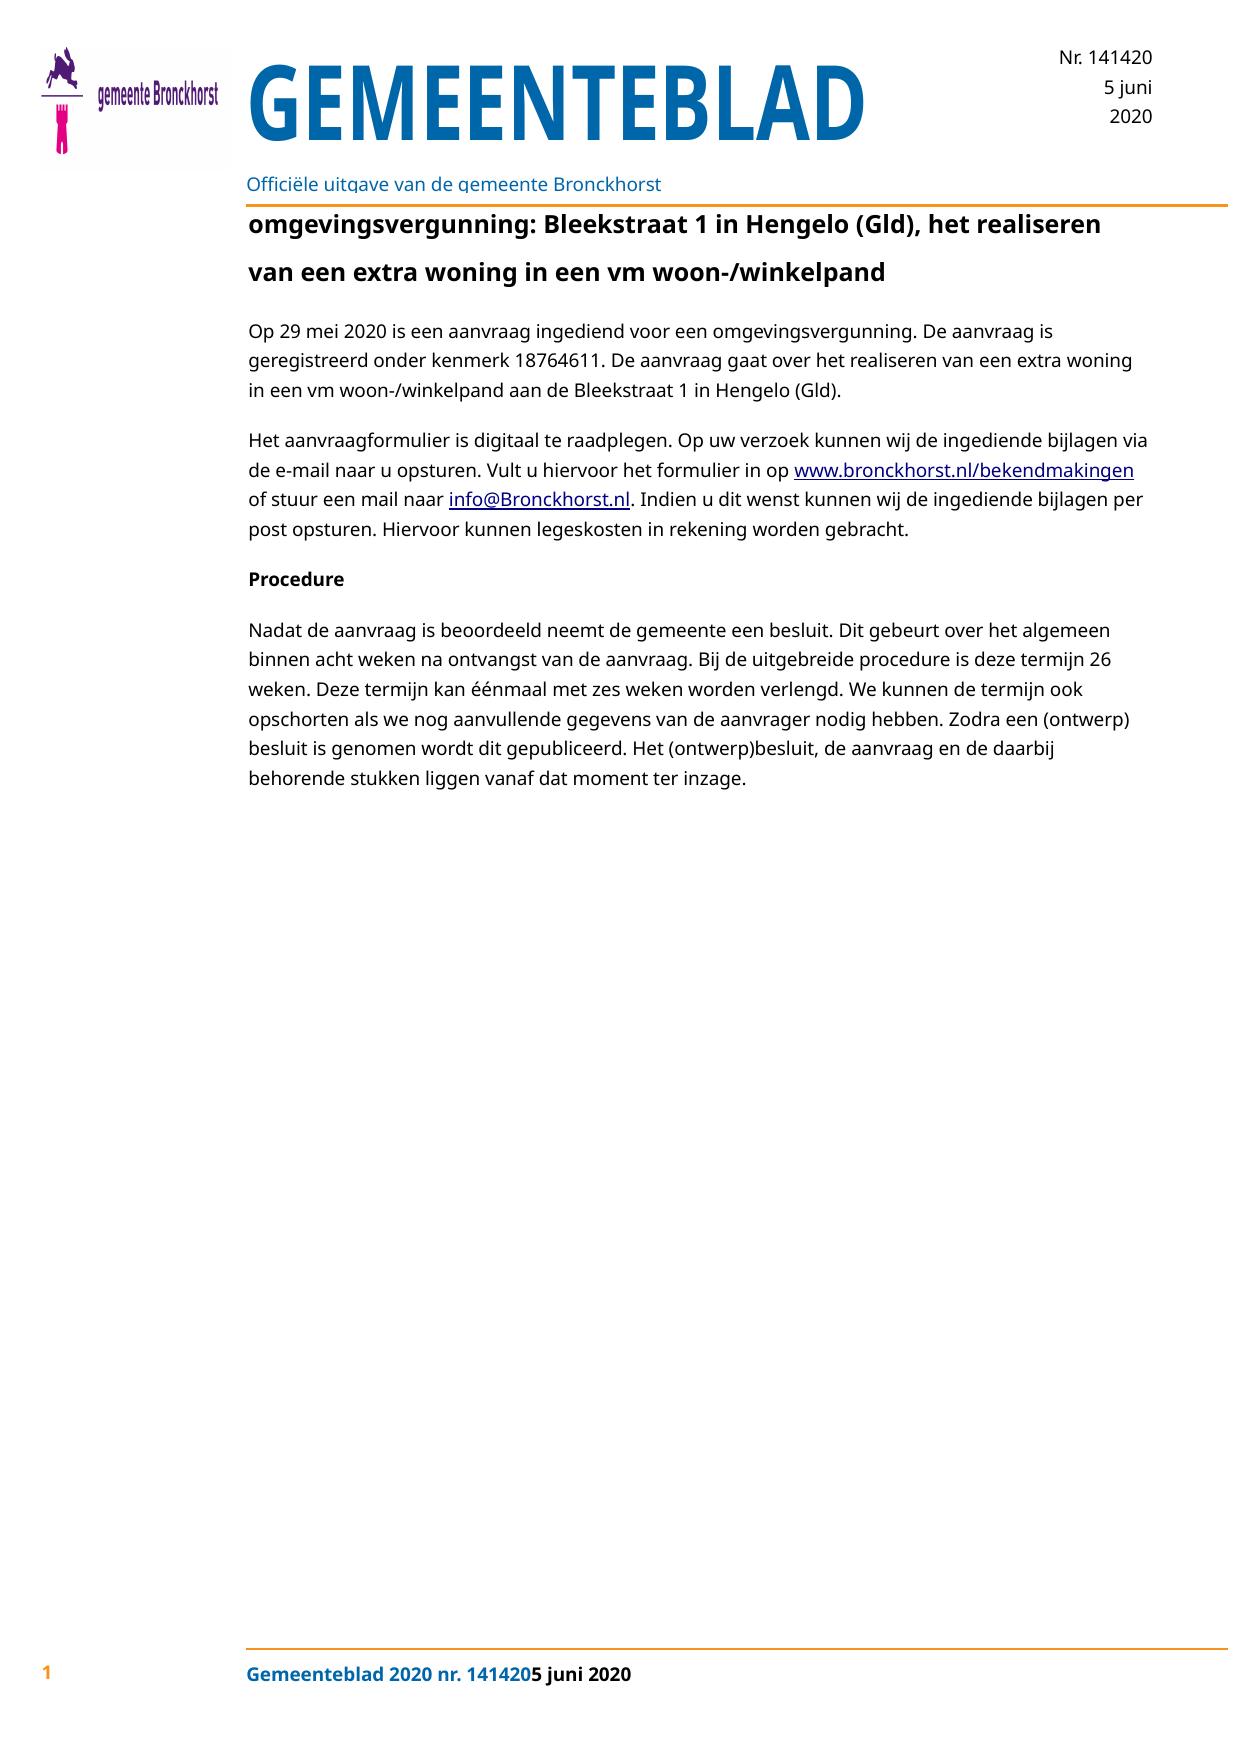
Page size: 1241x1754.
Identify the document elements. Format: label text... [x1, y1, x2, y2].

text Nadat de aanvraag is beoordeeld neemt de gemeente een besluit. Dit gebeurt over het algemeen binnen acht weken na ontvangst van de aanvraag. Bij de uitgebreide procedure is deze termijn 26 weken. Deze termijn kan éénmaal met zes weken worden verlengd. We kunnen de termijn ook opschorten als we nog aanvullende gegevens van de aanvrager nodig hebben. Zodra een (ontwerp) besluit is genomen wordt dit gepubliceerd. Het (ontwerp)besluit, de aanvraag en de daarbij behorende stukken liggen vanaf dat moment ter inzage. [248, 617, 1152, 791]
text Het aanvraagformulier is digitaal te raadplegen. Op uw verzoek kunnen wij de ingediende bijlagen via de e-mail naar u opsturen. Vult u hiervoor het formulier in op www.bronckhorst.nl/bekendmakingen of stuur een mail naar info@Bronckhorst.nl. Indien u dit wenst kunnen wij de ingediende bijlagen per post opsturen. Hiervoor kunnen legeskosten in rekening worden gebracht. [248, 427, 1152, 542]
picture [41, 47, 231, 172]
text omgevingsvergunning: Bleekstraat 1 in Hengelo (Gld), het realiseren van een extra woning in een vm woon-/winkelpand [248, 207, 1152, 288]
text Procedure [248, 567, 1152, 592]
text Op 29 mei 2020 is een aanvraag ingediend voor een omgevingsvergunning. De aanvraag is geregistreerd onder kenmerk 18764611. De aanvraag gaat over het realiseren van een extra woning in een vm woon-/winkelpand aan de Bleekstraat 1 in Hengelo (Gld). [248, 318, 1152, 403]
